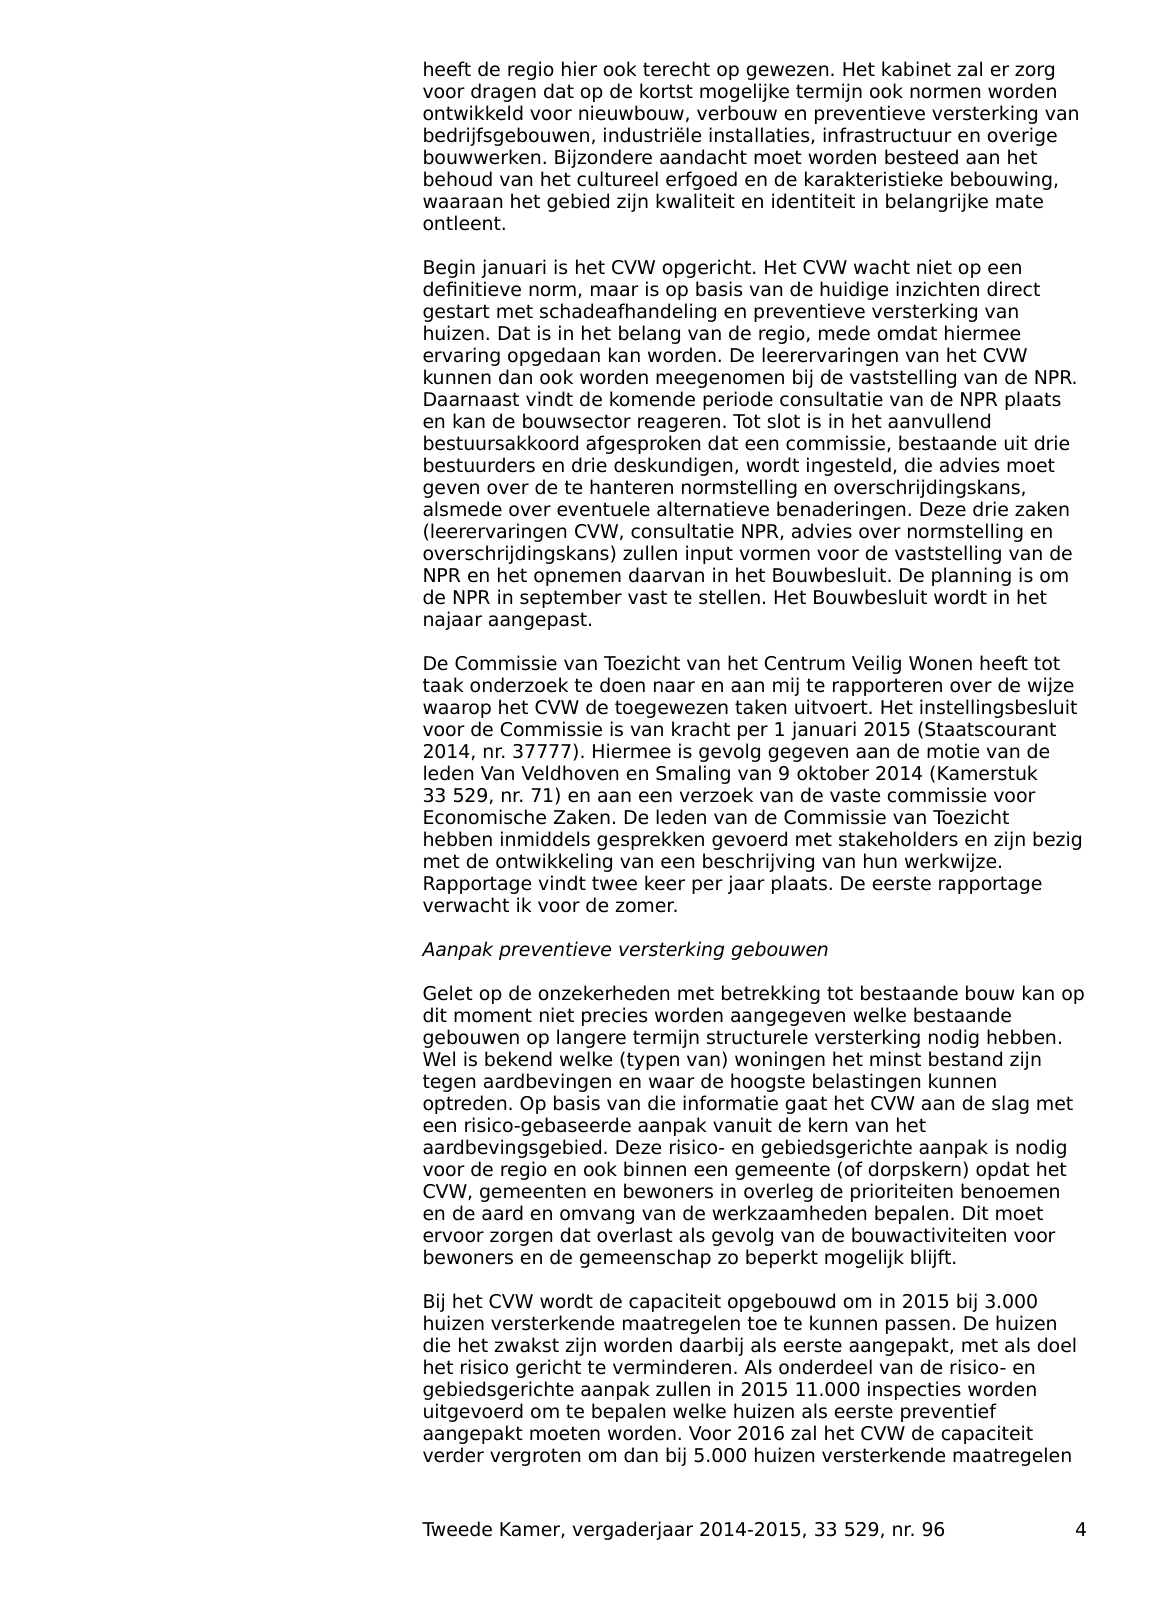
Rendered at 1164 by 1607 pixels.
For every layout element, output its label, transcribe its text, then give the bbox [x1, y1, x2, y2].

text Gelet op de onzekerheden met betrekking tot bestaande bouw kan op dit moment niet precies worden aangegeven welke bestaande gebouwen op langere termijn structurele versterking nodig hebben. Wel is bekend welke (typen van) woningen het minst bestand zijn tegen aardbevingen en waar de hoogste belastingen kunnen optreden. Op basis van die informatie gaat het CVW aan de slag met een risico-gebaseerde aanpak vanuit de kern van het aardbevingsgebied. Deze risico- en gebiedsgerichte aanpak is nodig voor de regio en ook binnen een gemeente (of dorpskern) opdat het CVW, gemeenten en bewoners in overleg de prioriteiten benoemen en de aard en omvang van de werkzaamheden bepalen. Dit moet ervoor zorgen dat overlast als gevolg van de bouwactiviteiten voor bewoners en de gemeenschap zo beperkt mogelijk blijft. [422, 983, 1087, 1269]
text Bij het CVW wordt de capaciteit opgebouwd om in 2015 bij 3.000 huizen versterkende maatregelen toe te kunnen passen. De huizen die het zwakst zijn worden daarbij als eerste aangepakt, met als doel het risico gericht te verminderen. Als onderdeel van de risico- en gebiedsgerichte aanpak zullen in 2015 11.000 inspecties worden uitgevoerd om te bepalen welke huizen als eerste preventief aangepakt moeten worden. Voor 2016 zal het CVW de capaciteit verder vergroten om dan bij 5.000 huizen versterkende maatregelen [422, 1291, 1087, 1467]
subtitle Aanpak preventieve versterking gebouwen [422, 939, 1087, 961]
text heeft de regio hier ook terecht op gewezen. Het kabinet zal er zorg voor dragen dat op de kortst mogelijke termijn ook normen worden ontwikkeld voor nieuwbouw, verbouw en preventieve versterking van bedrijfsgebouwen, industriële installaties, infrastructuur en overige bouwwerken. Bijzondere aandacht moet worden besteed aan het behoud van het cultureel erfgoed en de karakteristieke bebouwing, waaraan het gebied zijn kwaliteit en identiteit in belangrijke mate ontleent. [422, 59, 1087, 235]
text Begin januari is het CVW opgericht. Het CVW wacht niet op een definitieve norm, maar is op basis van de huidige inzichten direct gestart met schadeafhandeling en preventieve versterking van huizen. Dat is in het belang van de regio, mede omdat hiermee ervaring opgedaan kan worden. De leerervaringen van het CVW kunnen dan ook worden meegenomen bij de vaststelling van de NPR. Daarnaast vindt de komende periode consultatie van de NPR plaats en kan de bouwsector reageren. Tot slot is in het aanvullend bestuursakkoord afgesproken dat een commissie, bestaande uit drie bestuurders en drie deskundigen, wordt ingesteld, die advies moet geven over de te hanteren normstelling en overschrijdingskans, alsmede over eventuele alternatieve benaderingen. Deze drie zaken (leerervaringen CVW, consultatie NPR, advies over normstelling en overschrijdingskans) zullen input vormen voor de vaststelling van de NPR en het opnemen daarvan in het Bouwbesluit. De planning is om de NPR in september vast te stellen. Het Bouwbesluit wordt in het najaar aangepast. [422, 257, 1087, 631]
text De Commissie van Toezicht van het Centrum Veilig Wonen heeft tot taak onderzoek te doen naar en aan mij te rapporteren over de wijze waarop het CVW de toegewezen taken uitvoert. Het instellingsbesluit voor de Commissie is van kracht per 1 januari 2015 (Staatscourant 2014, nr. 37777). Hiermee is gevolg gegeven aan de motie van de leden Van Veldhoven en Smaling van 9 oktober 2014 (Kamerstuk 33 529, nr. 71) en aan een verzoek van de vaste commissie voor Economische Zaken. De leden van de Commissie van Toezicht hebben inmiddels gesprekken gevoerd met stakeholders en zijn bezig met de ontwikkeling van een beschrijving van hun werkwijze. Rapportage vindt twee keer per jaar plaats. De eerste rapportage verwacht ik voor de zomer. [422, 653, 1087, 917]
